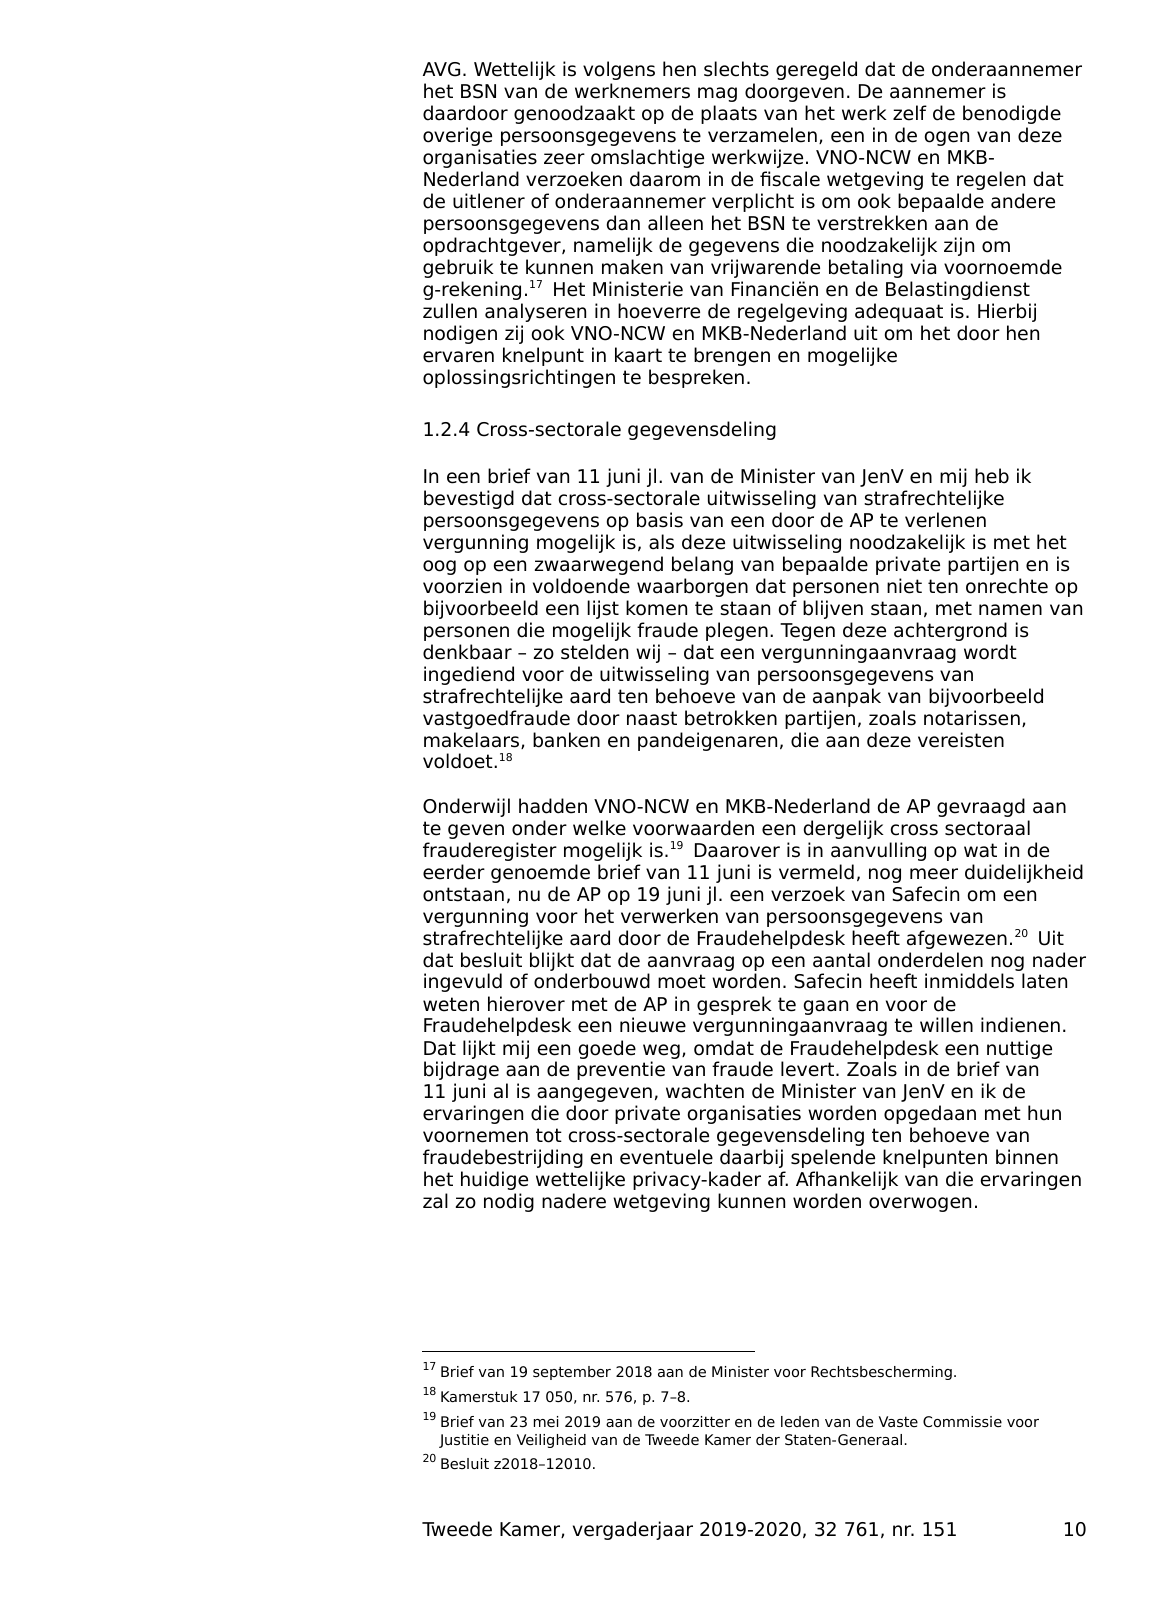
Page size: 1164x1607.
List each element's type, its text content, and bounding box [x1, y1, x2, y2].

text Onderwijl hadden VNO-NCW en MKB-Nederland de AP gevraagd aan te geven onder welke voorwaarden een dergelijk cross sectoraal frauderegister mogelijk is. Daarover is in aanvulling op wat in de eerder genoemde brief van 11 juni is vermeld, nog meer duidelijkheid ontstaan, nu de AP op 19 juni jl. een verzoek van Safecin om een vergunning voor het verwerken van persoonsgegevens van strafrechtelijke aard door de Fraudehelpdesk heeft afgewezen. Uit dat besluit blijkt dat de aanvraag op een aantal onderdelen nog nader ingevuld of onderbouwd moet worden. Safecin heeft inmiddels laten weten hierover met de AP in gesprek te gaan en voor de Fraudehelpdesk een nieuwe vergunningaanvraag te willen indienen. Dat lijkt mij een goede weg, omdat de Fraudehelpdesk een nuttige bijdrage aan de preventie van fraude levert. Zoals in de brief van 11 juni al is aangegeven, wachten de Minister van JenV en ik de ervaringen die door private organisaties worden opgedaan met hun voornemen tot cross-sectorale gegevensdeling ten behoeve van fraudebestrijding en eventuele daarbij spelende knelpunten binnen het huidige wettelijke privacy-kader af. Afhankelijk van die ervaringen zal zo nodig nadere wetgeving kunnen worden overwogen. [422, 796, 1087, 1213]
text AVG. Wettelijk is volgens hen slechts geregeld dat de onderaannemer het BSN van de werknemers mag doorgeven. De aannemer is daardoor genoodzaakt op de plaats van het werk zelf de benodigde overige persoonsgegevens te verzamelen, een in de ogen van deze organisaties zeer omslachtige werkwijze. VNO-NCW en MKB-Nederland verzoeken daarom in de fiscale wetgeving te regelen dat de uitlener of onderaannemer verplicht is om ook bepaalde andere persoonsgegevens dan alleen het BSN te verstrekken aan de opdrachtgever, namelijk de gegevens die noodzakelijk zijn om gebruik te kunnen maken van vrijwarende betaling via voornoemde g-rekening. Het Ministerie van Financiën en de Belastingdienst zullen analyseren in hoeverre de regelgeving adequaat is. Hierbij nodigen zij ook VNO-NCW en MKB-Nederland uit om het door hen ervaren knelpunt in kaart te brengen en mogelijke oplossingsrichtingen te bespreken. [422, 59, 1087, 389]
text Brief van 23 mei 2019 aan de voorzitter en de leden van de Vaste Commissie voor Justitie en Veiligheid van de Tweede Kamer der Staten-Generaal. [422, 1410, 1087, 1449]
text Brief van 19 september 2018 aan de Minister voor Rechtsbescherming. [422, 1360, 1087, 1382]
text Kamerstuk 17 050, nr. 576, p. 7–8. [422, 1385, 1087, 1407]
text In een brief van 11 juni jl. van de Minister van JenV en mij heb ik bevestigd dat cross-sectorale uitwisseling van strafrechtelijke persoonsgegevens op basis van een door de AP te verlenen vergunning mogelijk is, als deze uitwisseling noodzakelijk is met het oog op een zwaarwegend belang van bepaalde private partijen en is voorzien in voldoende waarborgen dat personen niet ten onrechte op bijvoorbeeld een lijst komen te staan of blijven staan, met namen van personen die mogelijk fraude plegen. Tegen deze achtergrond is denkbaar – zo stelden wij – dat een vergunningaanvraag wordt ingediend voor de uitwisseling van persoonsgegevens van strafrechtelijke aard ten behoeve van de aanpak van bijvoorbeeld vastgoedfraude door naast betrokken partijen, zoals notarissen, makelaars, banken en pandeigenaren, die aan deze vereisten voldoet. [422, 466, 1087, 773]
subtitle 1.2.4 Cross-sectorale gegevensdeling [422, 419, 1087, 441]
text Besluit z2018–12010. [422, 1452, 1087, 1474]
